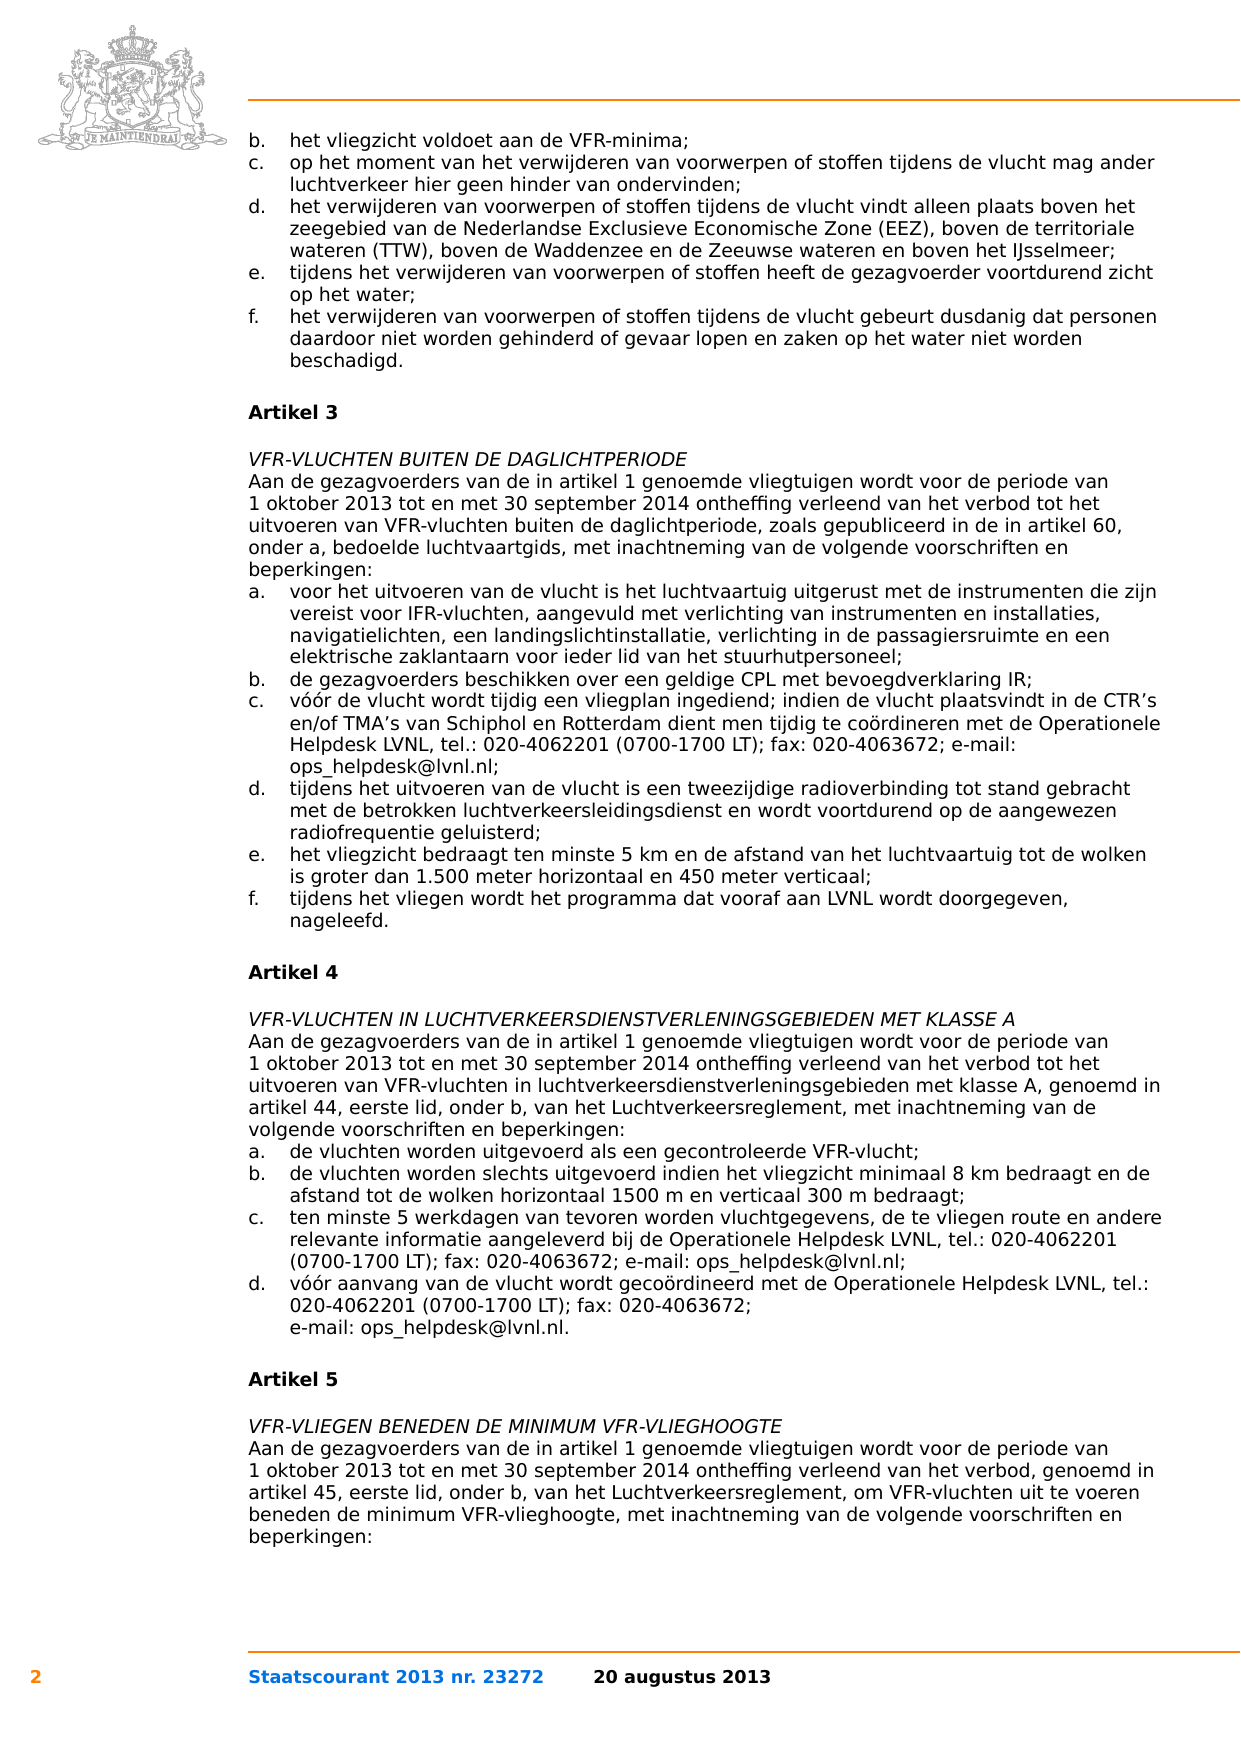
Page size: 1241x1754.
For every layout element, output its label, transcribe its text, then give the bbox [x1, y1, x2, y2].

text f. tijdens het vliegen wordt het programma dat vooraf aan LVNL wordt doorgegeven, nageleefd. [248, 888, 1163, 932]
text e-mail: ops_helpdesk@lvnl.nl. [289, 1317, 1163, 1339]
text d. het verwijderen van voorwerpen of stoffen tijdens de vlucht vindt alleen plaats boven het zeegebied van de Nederlandse Exclusieve Economische Zone (EEZ), boven de territoriale wateren (TTW), boven de Waddenzee en de Zeeuwse wateren en boven het IJsselmeer; [248, 196, 1163, 262]
text f. het verwijderen van voorwerpen of stoffen tijdens de vlucht gebeurt dusdanig dat personen daardoor niet worden gehinderd of gevaar lopen en zaken op het water niet worden beschadigd. [248, 306, 1163, 372]
text e. het vliegzicht bedraagt ten minste 5 km en de afstand van het luchtvaartuig tot de wolken is groter dan 1.500 meter horizontaal en 450 meter verticaal; [248, 844, 1163, 888]
text a. voor het uitvoeren van de vlucht is het luchtvaartuig uitgerust met de instrumenten die zijn vereist voor IFR-vluchten, aangevuld met verlichting van instrumenten en installaties, navigatielichten, een landingslichtinstallatie, verlichting in de passagiersruimte en een elektrische zaklantaarn voor ieder lid van het stuurhutpersoneel; [248, 581, 1163, 668]
subtitle VFR-VLUCHTEN BUITEN DE DAGLICHTPERIODE [248, 449, 1163, 471]
text b. de gezagvoerders beschikken over een geldige CPL met bevoegdverklaring IR; [248, 668, 1163, 690]
subtitle VFR-VLIEGEN BENEDEN DE MINIMUM VFR-VLIEGHOOGTE [248, 1416, 1163, 1438]
text c. vóór de vlucht wordt tijdig een vliegplan ingediend; indien de vlucht plaatsvindt in de CTR’s en/of TMA’s van Schiphol en Rotterdam dient men tijdig te coördineren met de Operationele Helpdesk LVNL, tel.: 020-4062201 (0700-1700 LT); fax: 020-4063672; e-mail: ops_helpdesk@lvnl.nl; [248, 690, 1163, 778]
text b. de vluchten worden slechts uitgevoerd indien het vliegzicht minimaal 8 km bedraagt en de afstand tot de wolken horizontaal 1500 m en verticaal 300 m bedraagt; [248, 1163, 1163, 1207]
subtitle Artikel 3 [248, 402, 1163, 424]
text Aan de gezagvoerders van de in artikel 1 genoemde vliegtuigen wordt voor de periode van 1 oktober 2013 tot en met 30 september 2014 ontheffing verleend van het verbod tot het uitvoeren van VFR-vluchten in luchtverkeersdienstverleningsgebieden met klasse A, genoemd in artikel 44, eerste lid, onder b, van het Luchtverkeersreglement, met inachtneming van de volgende voorschriften en beperkingen: [248, 1031, 1163, 1141]
subtitle Artikel 5 [248, 1369, 1163, 1391]
text a. de vluchten worden uitgevoerd als een gecontroleerde VFR-vlucht; [248, 1141, 1163, 1163]
text Aan de gezagvoerders van de in artikel 1 genoemde vliegtuigen wordt voor de periode van 1 oktober 2013 tot en met 30 september 2014 ontheffing verleend van het verbod, genoemd in artikel 45, eerste lid, onder b, van het Luchtverkeersreglement, om VFR-vluchten uit te voeren beneden de minimum VFR-vlieghoogte, met inachtneming van de volgende voorschriften en beperkingen: [248, 1438, 1163, 1548]
text d. tijdens het uitvoeren van de vlucht is een tweezijdige radioverbinding tot stand gebracht met de betrokken luchtverkeersleidingsdienst en wordt voortdurend op de aangewezen radiofrequentie geluisterd; [248, 778, 1163, 844]
text b. het vliegzicht voldoet aan de VFR-minima; [248, 130, 1163, 152]
picture [38, 25, 227, 150]
subtitle Artikel 4 [248, 962, 1163, 984]
text c. op het moment van het verwijderen van voorwerpen of stoffen tijdens de vlucht mag ander luchtverkeer hier geen hinder van ondervinden; [248, 152, 1163, 196]
text d. vóór aanvang van de vlucht wordt gecoördineerd met de Operationele Helpdesk LVNL, tel.: 020-4062201 (0700-1700 LT); fax: 020-4063672; [248, 1273, 1163, 1317]
text c. ten minste 5 werkdagen van tevoren worden vluchtgegevens, de te vliegen route en andere relevante informatie aangeleverd bij de Operationele Helpdesk LVNL, tel.: 020-4062201 (0700-1700 LT); fax: 020-4063672; e-mail: ops_helpdesk@lvnl.nl; [248, 1207, 1163, 1273]
text e. tijdens het verwijderen van voorwerpen of stoffen heeft de gezagvoerder voortdurend zicht op het water; [248, 262, 1163, 306]
subtitle VFR-VLUCHTEN IN LUCHTVERKEERSDIENSTVERLENINGSGEBIEDEN MET KLASSE A [248, 1009, 1163, 1031]
text Aan de gezagvoerders van de in artikel 1 genoemde vliegtuigen wordt voor de periode van 1 oktober 2013 tot en met 30 september 2014 ontheffing verleend van het verbod tot het uitvoeren van VFR-vluchten buiten de daglichtperiode, zoals gepubliceerd in de in artikel 60, onder a, bedoelde luchtvaartgids, met inachtneming van de volgende voorschriften en beperkingen: [248, 471, 1163, 581]
